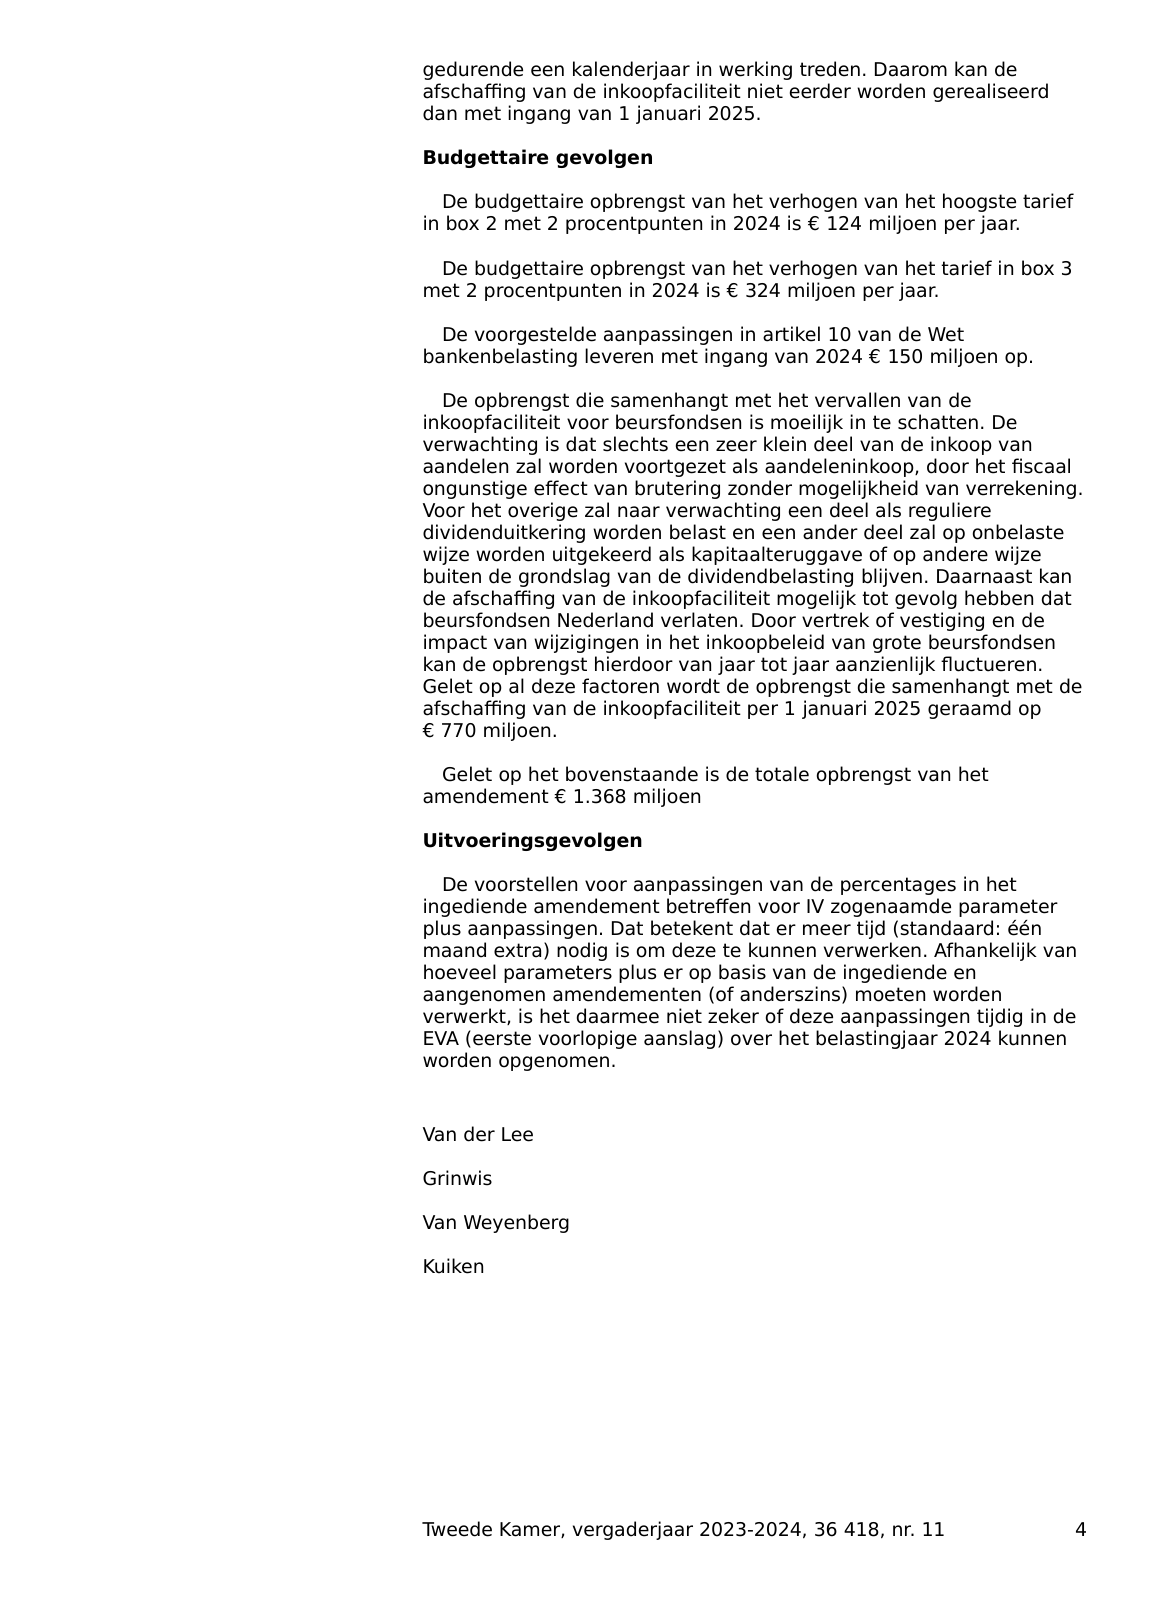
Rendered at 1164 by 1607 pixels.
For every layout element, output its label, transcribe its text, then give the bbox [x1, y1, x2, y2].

text De voorgestelde aanpassingen in artikel 10 van de Wet bankenbelasting leveren met ingang van 2024 € 150 miljoen op. [422, 324, 1087, 368]
text De budgettaire opbrengst van het verhogen van het hoogste tarief in box 2 met 2 procentpunten in 2024 is € 124 miljoen per jaar. [422, 191, 1087, 235]
text De budgettaire opbrengst van het verhogen van het tarief in box 3 met 2 procentpunten in 2024 is € 324 miljoen per jaar. [422, 257, 1087, 301]
text De voorstellen voor aanpassingen van de percentages in het ingediende amendement betreffen voor IV zogenaamde parameter plus aanpassingen. Dat betekent dat er meer tijd (standaard: één maand extra) nodig is om deze te kunnen verwerken. Afhankelijk van hoeveel parameters plus er op basis van de ingediende en aangenomen amendementen (of anderszins) moeten worden verwerkt, is het daarmee niet zeker of deze aanpassingen tijdig in de EVA (eerste voorlopige aanslag) over het belastingjaar 2024 kunnen worden opgenomen. [422, 874, 1087, 1072]
text De opbrengst die samenhangt met het vervallen van de inkoopfaciliteit voor beursfondsen is moeilijk in te schatten. De verwachting is dat slechts een zeer klein deel van de inkoop van aandelen zal worden voortgezet als aandeleninkoop, door het fiscaal ongunstige effect van brutering zonder mogelijkheid van verrekening. Voor het overige zal naar verwachting een deel als reguliere dividenduitkering worden belast en een ander deel zal op onbelaste wijze worden uitgekeerd als kapitaalteruggave of op andere wijze buiten de grondslag van de dividendbelasting blijven. Daarnaast kan de afschaffing van de inkoopfaciliteit mogelijk tot gevolg hebben dat beursfondsen Nederland verlaten. Door vertrek of vestiging en de impact van wijzigingen in het inkoopbeleid van grote beursfondsen kan de opbrengst hierdoor van jaar tot jaar aanzienlijk fluctueren. Gelet op al deze factoren wordt de opbrengst die samenhangt met de afschaffing van de inkoopfaciliteit per 1 januari 2025 geraamd op € 770 miljoen. [422, 390, 1087, 741]
text gedurende een kalenderjaar in werking treden. Daarom kan de afschaffing van de inkoopfaciliteit niet eerder worden gerealiseerd dan met ingang van 1 januari 2025. [422, 59, 1087, 125]
subtitle Uitvoeringsgevolgen [422, 830, 1087, 852]
text Van der Lee Grinwis Van Weyenberg Kuiken [422, 1102, 1087, 1278]
subtitle Budgettaire gevolgen [422, 147, 1087, 169]
text Gelet op het bovenstaande is de totale opbrengst van het amendement € 1.368 miljoen [422, 764, 1087, 808]
